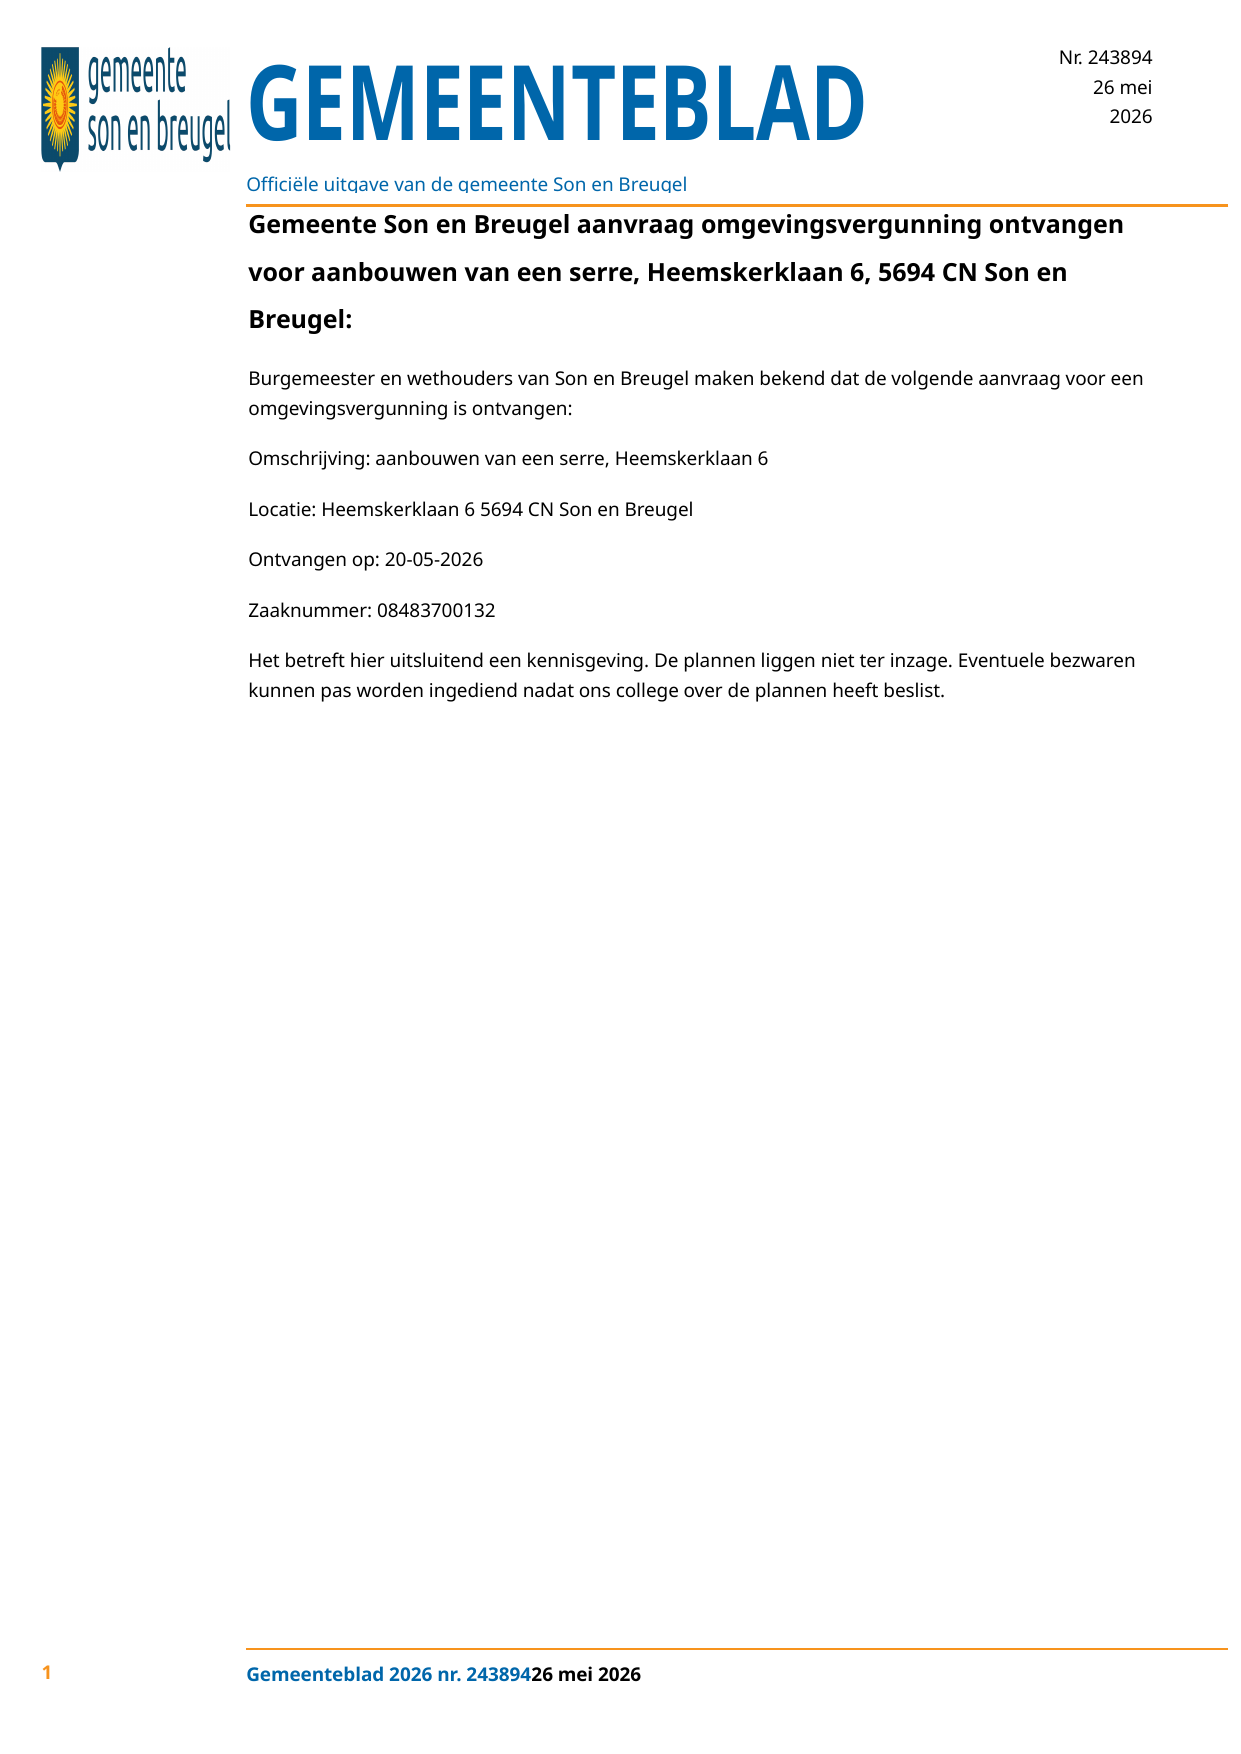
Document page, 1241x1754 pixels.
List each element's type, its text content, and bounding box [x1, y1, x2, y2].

text Omschrijving: aanbouwen van een serre, Heemskerklaan 6 [248, 446, 1152, 471]
text Ontvangen op: 20-05-2026 [248, 546, 1152, 572]
text Het betreft hier uitsluitend een kennisgeving. De plannen liggen niet ter inzage. Eventuele bezwaren kunnen pas worden ingediend nadat ons college over de plannen heeft beslist. [248, 647, 1152, 702]
text Locatie: Heemskerklaan 6 5694 CN Son en Breugel [248, 496, 1152, 522]
text Burgemeester en wethouders van Son en Breugel maken bekend dat de volgende aanvraag voor een omgevingsvergunning is ontvangen: [248, 366, 1152, 421]
picture [41, 47, 231, 172]
text Zaaknummer: 08483700132 [248, 597, 1152, 622]
text Gemeente Son en Breugel aanvraag omgevingsvergunning ontvangen voor aanbouwen van een serre, Heemskerklaan 6, 5694 CN Son en Breugel: [248, 207, 1152, 336]
